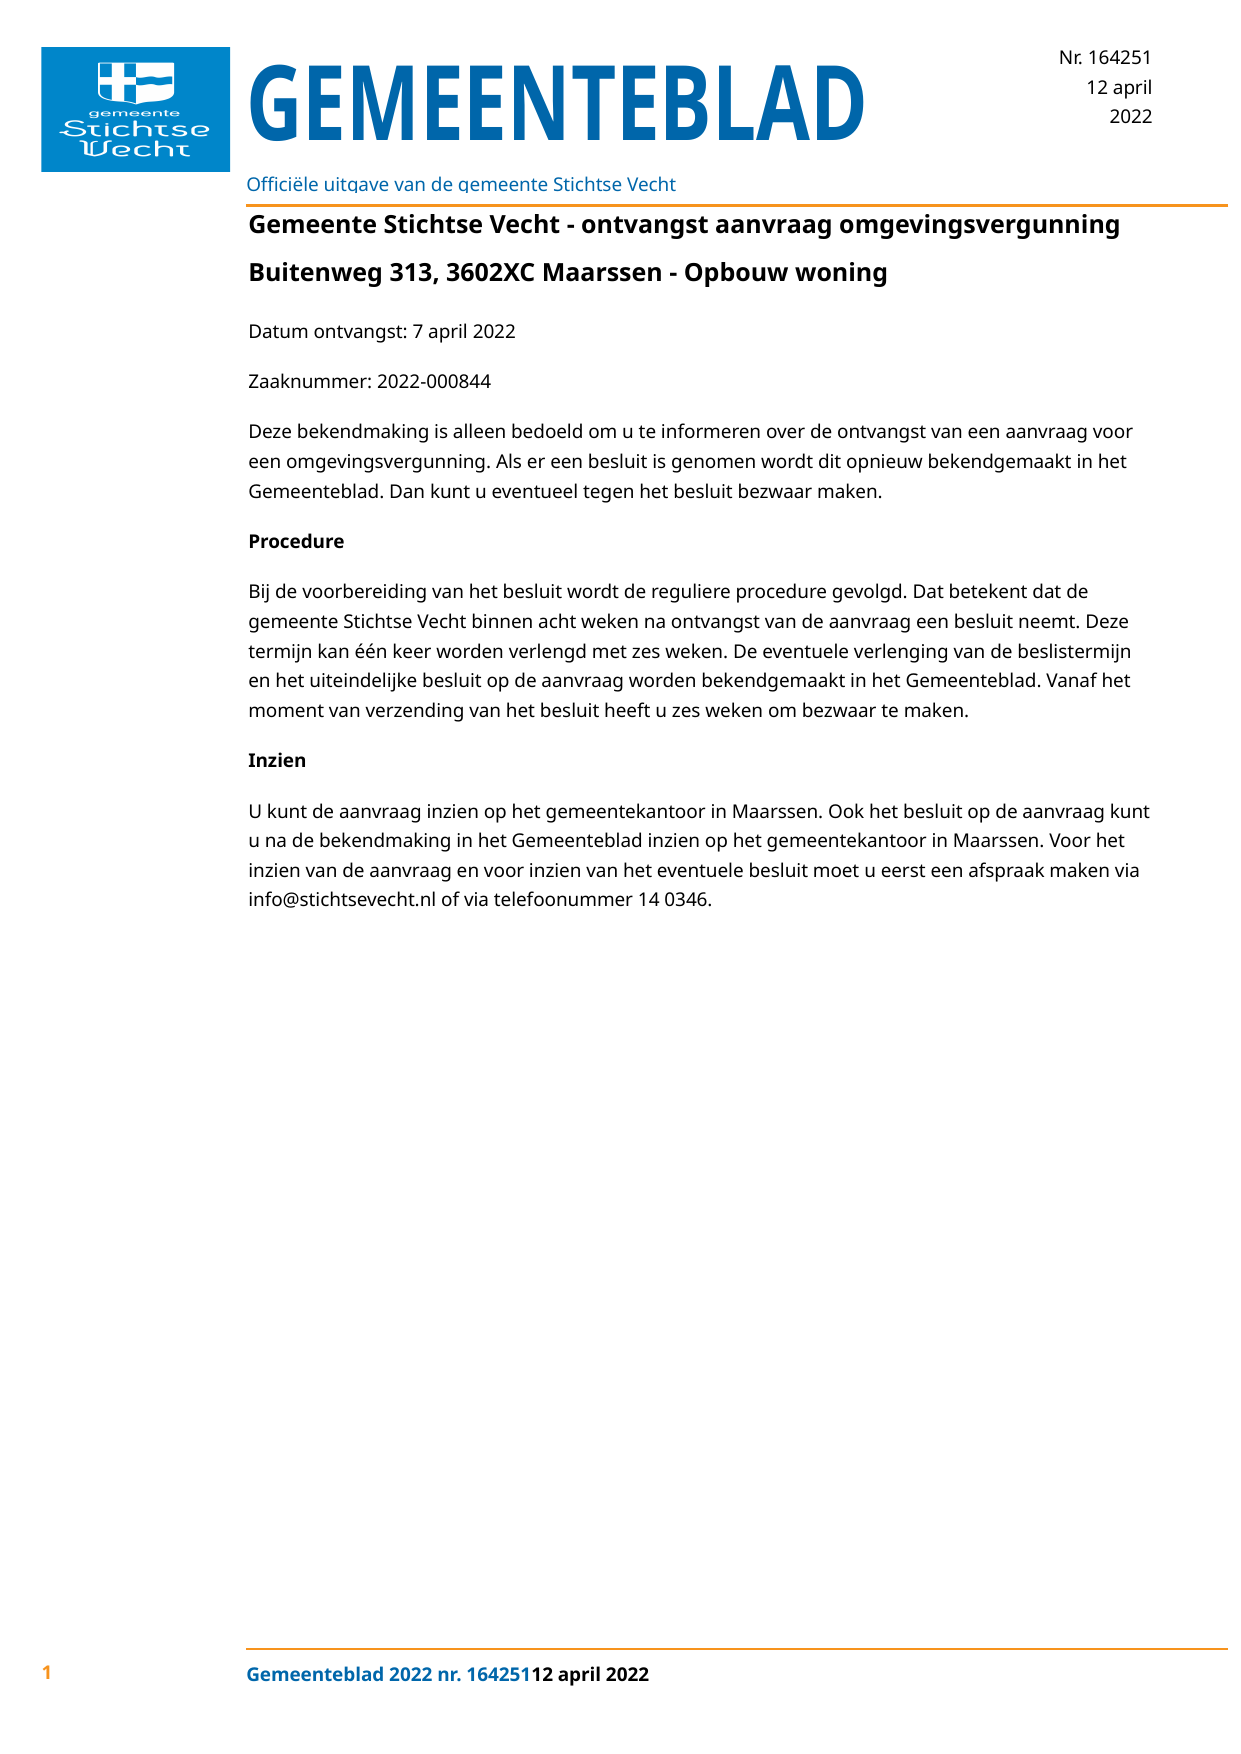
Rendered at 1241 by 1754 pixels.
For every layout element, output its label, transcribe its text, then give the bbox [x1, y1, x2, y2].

text Inzien [248, 747, 1152, 773]
text Bij de voorbereiding van het besluit wordt de reguliere procedure gevolgd. Dat betekent dat de gemeente Stichtse Vecht binnen acht weken na ontvangst van de aanvraag een besluit neemt. Deze termijn kan één keer worden verlengd met zes weken. De eventuele verlenging van de beslistermijn en het uiteindelijke besluit op de aanvraag worden bekendgemaakt in het Gemeenteblad. Vanaf het moment van verzending van het besluit heeft u zes weken om bezwaar te maken. [248, 579, 1152, 723]
text Deze bekendmaking is alleen bedoeld om u te informeren over de ontvangst van een aanvraag voor een omgevingsvergunning. Als er een besluit is genomen wordt dit opnieuw bekendgemaakt in het Gemeenteblad. Dan kunt u eventueel tegen het besluit bezwaar maken. [248, 419, 1152, 504]
text Gemeente Stichtse Vecht - ontvangst aanvraag omgevingsvergunning Buitenweg 313, 3602XC Maarssen - Opbouw woning [248, 207, 1152, 288]
text Datum ontvangst: 7 april 2022 [248, 318, 1152, 344]
text Procedure [248, 528, 1152, 554]
picture [99, 63, 135, 101]
picture [137, 63, 174, 103]
text Zaaknummer: 2022-000844 [248, 368, 1152, 394]
text U kunt de aanvraag inzien op het gemeentekantoor in Maarssen. Ook het besluit op de aanvraag kunt u na de bekendmaking in het Gemeenteblad inzien op het gemeentekantoor in Maarssen. Voor het inzien van de aanvraag en voor inzien van het eventuele besluit moet u eerst een afspraak maken via info@stichtsevecht.nl of via telefoonummer 14 0346. [248, 798, 1152, 912]
